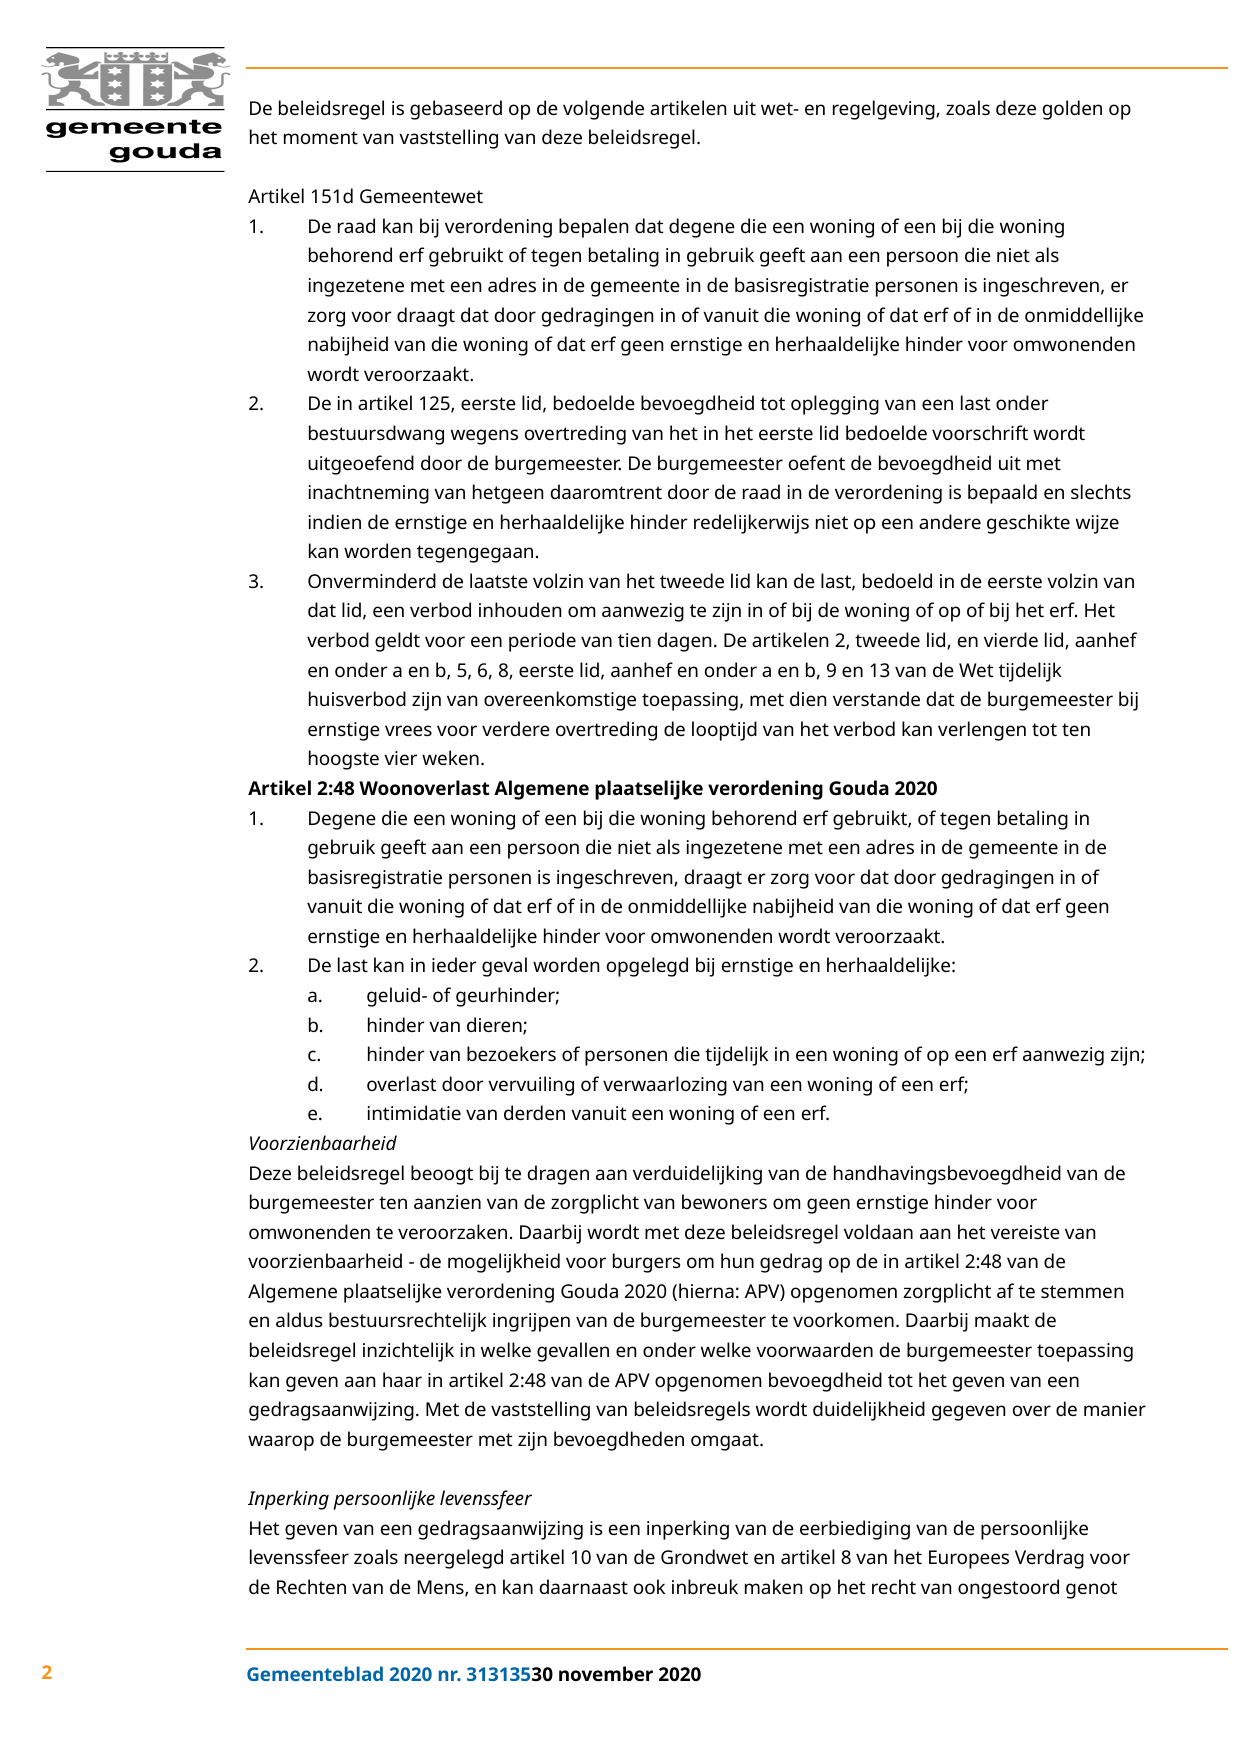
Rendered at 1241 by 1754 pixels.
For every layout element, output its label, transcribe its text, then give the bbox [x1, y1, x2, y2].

list De in artikel 125, eerste lid, bedoelde bevoegdheid tot oplegging van een last onder bestuursdwang wegens overtreding van het in het eerste lid bedoelde voorschrift wordt uitgeoefend door de burgemeester. De burgemeester oefent de bevoegdheid uit met inachtneming van hetgeen daaromtrent door de raad in de verordening is bepaald en slechts indien de ernstige en herhaaldelijke hinder redelijkerwijs niet op een andere geschikte wijze kan worden tegengegaan. [248, 391, 1152, 564]
list geluid- of geurhinder; [307, 982, 1152, 1008]
text Deze beleidsregel beoogt bij te dragen aan verduidelijking van de handhavingsbevoegdheid van de burgemeester ten aanzien van de zorgplicht van bewoners om geen ernstige hinder voor omwonenden te veroorzaken. Daarbij wordt met deze beleidsregel voldaan aan het vereiste van voorzienbaarheid - de mogelijkheid voor burgers om hun gedrag op de in artikel 2:48 van de Algemene plaatselijke verordening Gouda 2020 (hierna: APV) opgenomen zorgplicht af te stemmen en aldus bestuursrechtelijk ingrijpen van de burgemeester te voorkomen. Daarbij maakt de beleidsregel inzichtelijk in welke gevallen en onder welke voorwaarden de burgemeester toepassing kan geven aan haar in artikel 2:48 van de APV opgenomen bevoegdheid tot het geven van een gedragsaanwijzing. Met de vaststelling van beleidsregels wordt duidelijkheid gegeven over de manier waarop de burgemeester met zijn bevoegdheden omgaat. [248, 1160, 1152, 1452]
text Artikel 151d Gemeentewet [248, 183, 1152, 209]
list intimidatie van derden vanuit een woning of een erf. [307, 1101, 1152, 1126]
text Inperking persoonlijke levenssfeer [248, 1485, 1152, 1511]
list De raad kan bij verordening bepalen dat degene die een woning of een bij die woning behorend erf gebruikt of tegen betaling in gebruik geeft aan een persoon die niet als ingezetene met een adres in de gemeente in de basisregistratie personen is ingeschreven, er zorg voor draagt dat door gedragingen in of vanuit die woning of dat erf of in de onmiddellijke nabijheid van die woning of dat erf geen ernstige en herhaaldelijke hinder voor omwonenden wordt veroorzaakt. [248, 213, 1152, 387]
list overlast door vervuiling of verwaarlozing van een woning of een erf; [307, 1071, 1152, 1097]
list hinder van bezoekers of personen die tijdelijk in een woning of op een erf aanwezig zijn; [307, 1041, 1152, 1067]
text Het geven van een gedragsaanwijzing is een inperking van de eerbiediging van de persoonlijke levenssfeer zoals neergelegd artikel 10 van de Grondwet en artikel 8 van het Europees Verdrag voor de Rechten van de Mens, en kan daarnaast ook inbreuk maken op het recht van ongestoord genot [248, 1515, 1152, 1600]
picture [41, 47, 231, 172]
list Onverminderd de laatste volzin van het tweede lid kan de last, bedoeld in de eerste volzin van dat lid, een verbod inhouden om aanwezig te zijn in of bij de woning of op of bij het erf. Het verbod geldt voor een periode van tien dagen. De artikelen 2, tweede lid, en vierde lid, aanhef en onder a en b, 5, 6, 8, eerste lid, aanhef en onder a en b, 9 en 13 van de Wet tijdelijk huisverbod zijn van overeenkomstige toepassing, met dien verstande dat de burgemeester bij ernstige vrees voor verdere overtreding de looptijd van het verbod kan verlengen tot ten hoogste vier weken. [248, 568, 1152, 771]
text Voorzienbaarheid [248, 1130, 1152, 1156]
list hinder van dieren; [307, 1012, 1152, 1038]
list De last kan in ieder geval worden opgelegd bij ernstige en herhaaldelijke: [248, 953, 1152, 978]
text Artikel 2:48 Woonoverlast Algemene plaatselijke verordening Gouda 2020 [248, 775, 1152, 801]
text De beleidsregel is gebaseerd op de volgende artikelen uit wet- en regelgeving, zoals deze golden op het moment van vaststelling van deze beleidsregel. [248, 95, 1152, 150]
list Degene die een woning of een bij die woning behorend erf gebruikt, of tegen betaling in gebruik geeft aan een persoon die niet als ingezetene met een adres in de gemeente in de basisregistratie personen is ingeschreven, draagt er zorg voor dat door gedragingen in of vanuit die woning of dat erf of in de onmiddellijke nabijheid van die woning of dat erf geen ernstige en herhaaldelijke hinder voor omwonenden wordt veroorzaakt. [248, 805, 1152, 949]
